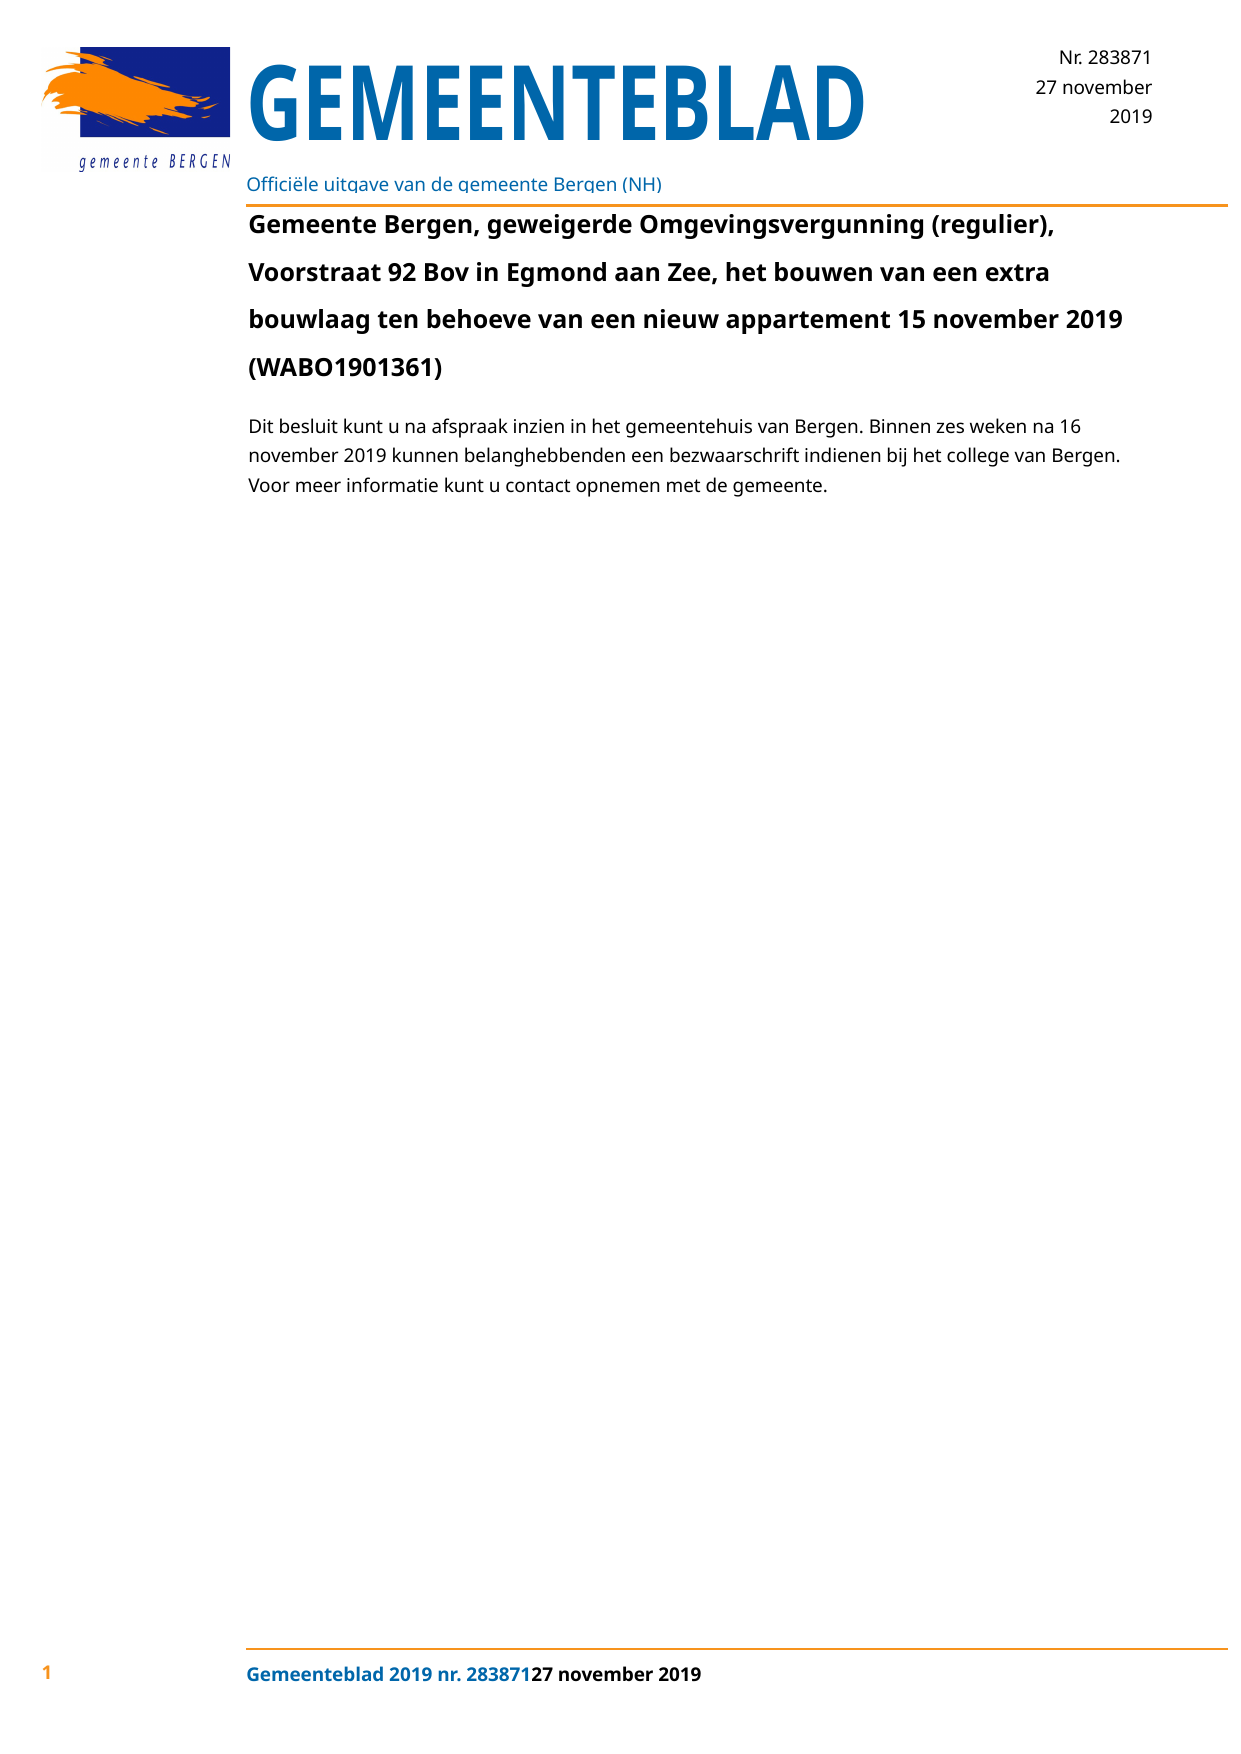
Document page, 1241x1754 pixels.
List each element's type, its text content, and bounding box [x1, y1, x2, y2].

picture [41, 47, 231, 172]
text Dit besluit kunt u na afspraak inzien in het gemeentehuis van Bergen. Binnen zes weken na 16 november 2019 kunnen belanghebbenden een bezwaarschrift indienen bij het college van Bergen. Voor meer informatie kunt u contact opnemen met de gemeente. [248, 413, 1152, 498]
text Gemeente Bergen, geweigerde Omgevingsvergunning (regulier), Voorstraat 92 Bov in Egmond aan Zee, het bouwen van een extra bouwlaag ten behoeve van een nieuw appartement 15 november 2019 (WABO1901361) [248, 207, 1152, 384]
